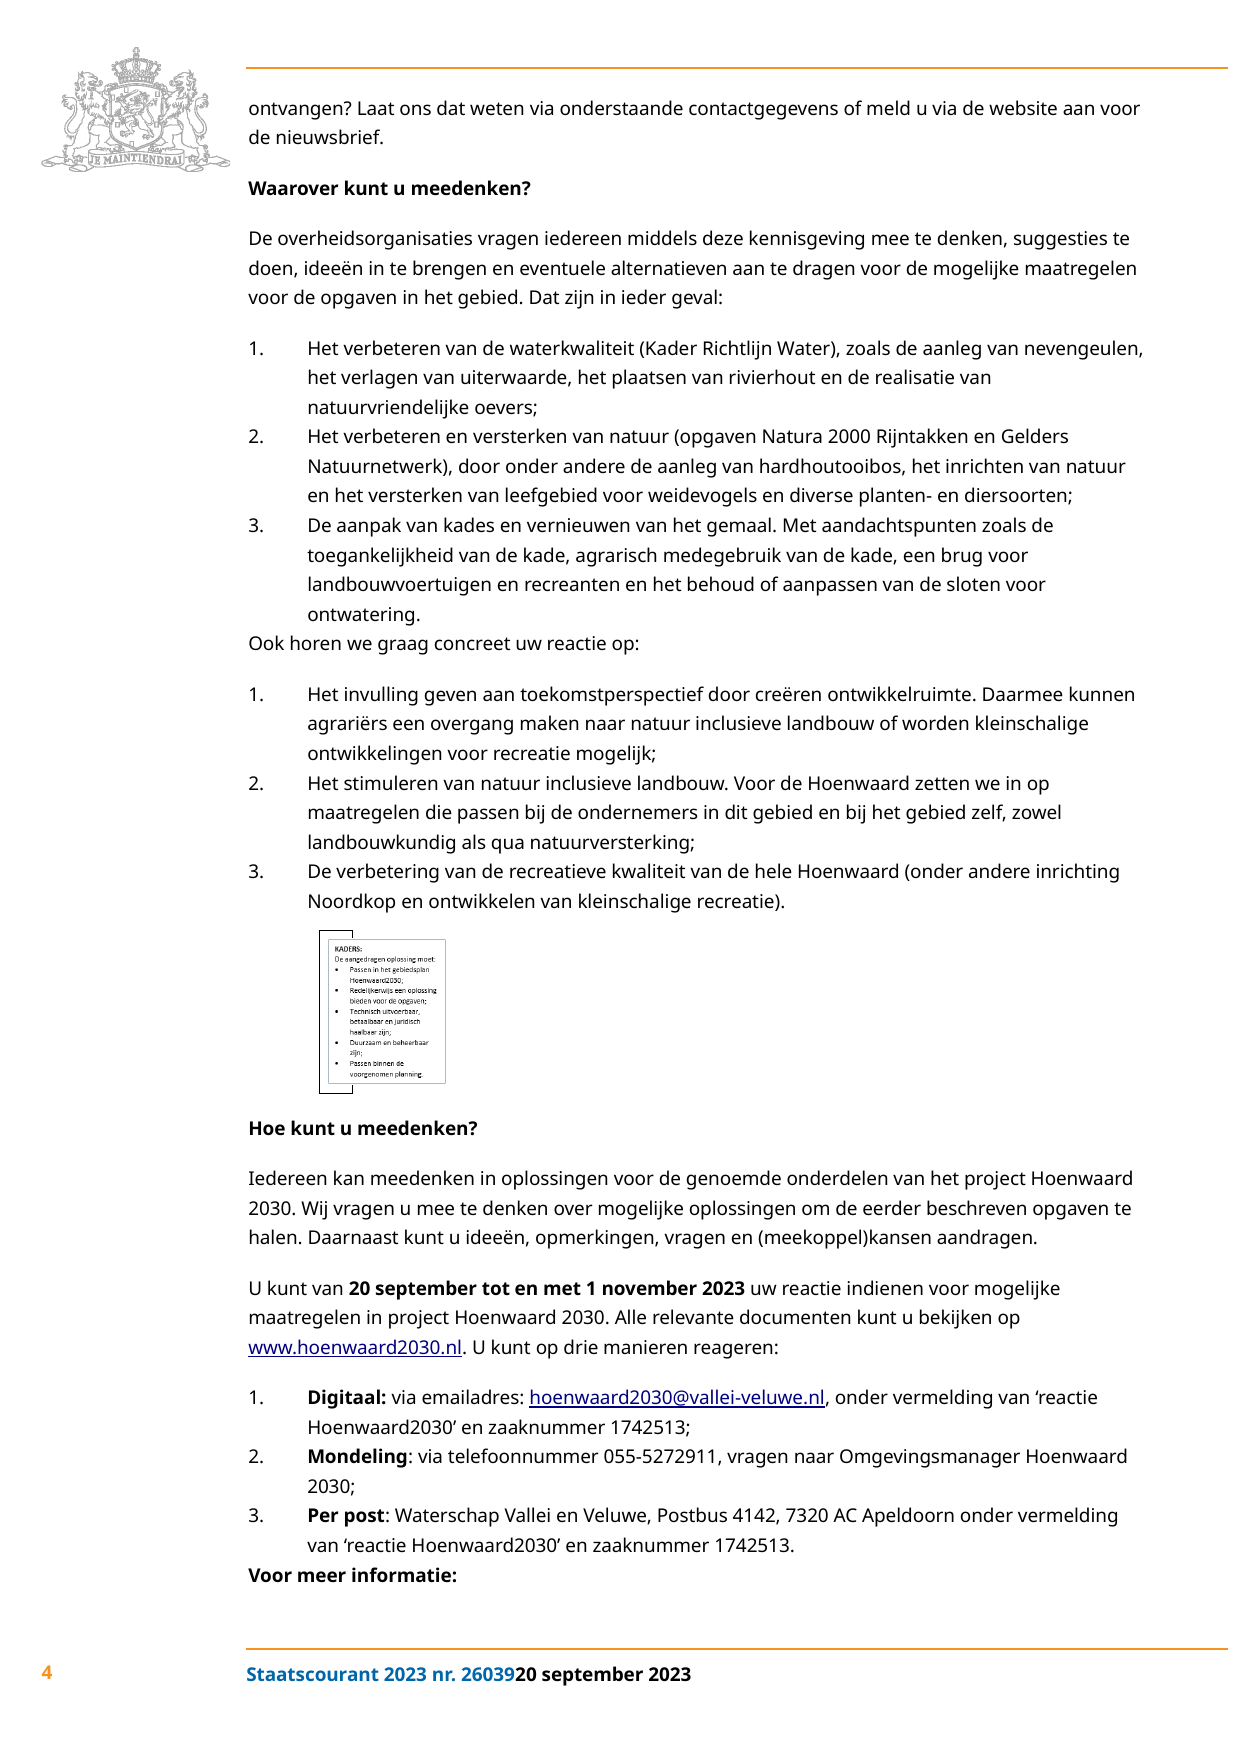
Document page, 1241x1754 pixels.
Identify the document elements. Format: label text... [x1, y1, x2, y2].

list Het stimuleren van natuur inclusieve landbouw. Voor de Hoenwaard zetten we in op maatregelen die passen bij de ondernemers in dit gebied en bij het gebied zelf, zowel landbouwkundig als qua natuurversterking; [248, 770, 1152, 855]
list Digitaal: via emailadres: hoenwaard2030@vallei-veluwe.nl, onder vermelding van ‘reactie Hoenwaard2030’ en zaaknummer 1742513; [248, 1384, 1152, 1439]
list Mondeling: via telefoonnummer 055-5272911, vragen naar Omgevingsmanager Hoenwaard 2030; [248, 1443, 1152, 1499]
text Voor meer informatie: [248, 1562, 1152, 1587]
list Het invulling geven aan toekomstperspectief door creëren ontwikkelruimte. Daarmee kunnen agrariërs een overgang maken naar natuur inclusieve landbouw of worden kleinschalige ontwikkelingen voor recreatie mogelijk; [248, 681, 1152, 766]
text De overheidsorganisaties vragen iedereen middels deze kennisgeving mee te denken, suggesties te doen, ideeën in te brengen en eventuele alternatieven aan te dragen voor de mogelijke maatregelen voor de opgaven in het gebied. Dat zijn in ieder geval: [248, 225, 1152, 310]
text ontvangen? Laat ons dat weten via onderstaande contactgegevens of meld u via de website aan voor de nieuwsbrief. [248, 95, 1152, 150]
list Het verbeteren van de waterkwaliteit (Kader Richtlijn Water), zoals de aanleg van nevengeulen, het verlagen van uiterwaarde, het plaatsen van rivierhout en de realisatie van natuurvriendelijke oevers; [248, 335, 1152, 420]
list Per post: Waterschap Vallei en Veluwe, Postbus 4142, 7320 AC Apeldoorn onder vermelding van ‘reactie Hoenwaard2030’ en zaaknummer 1742513. [248, 1503, 1152, 1558]
picture [327, 938, 447, 1085]
text Ook horen we graag concreet uw reactie op: [248, 631, 1152, 656]
text Iedereen kan meedenken in oplossingen voor de genoemde onderdelen van het project Hoenwaard 2030. Wij vragen u mee te denken over mogelijke oplossingen om de eerder beschreven opgaven te halen. Daarnaast kunt u ideeën, opmerkingen, vragen en (meekoppel)kansen aandragen. [248, 1165, 1152, 1250]
text U kunt van 20 september tot en met 1 november 2023 uw reactie indienen voor mogelijke maatregelen in project Hoenwaard 2030. Alle relevante documenten kunt u bekijken op www.hoenwaard2030.nl. U kunt op drie manieren reageren: [248, 1275, 1152, 1359]
text Waarover kunt u meedenken? [248, 175, 1152, 201]
list Het verbeteren en versterken van natuur (opgaven Natura 2000 Rijntakken en Gelders Natuurnetwerk), door onder andere de aanleg van hardhoutooibos, het inrichten van natuur en het versterken van leefgebied voor weidevogels en diverse planten- en diersoorten; [248, 423, 1152, 508]
list De verbetering van de recreatieve kwaliteit van de hele Hoenwaard (onder andere inrichting Noordkop en ontwikkelen van kleinschalige recreatie). [248, 858, 1152, 914]
picture [41, 47, 231, 172]
list De aanpak van kades en vernieuwen van het gemaal. Met aandachtspunten zoals de toegankelijkheid van de kade, agrarisch medegebruik van de kade, een brug voor landbouwvoertuigen en recreanten en het behoud of aanpassen van de sloten voor ontwatering. [248, 512, 1152, 627]
text Hoe kunt u meedenken? [248, 1115, 1152, 1140]
